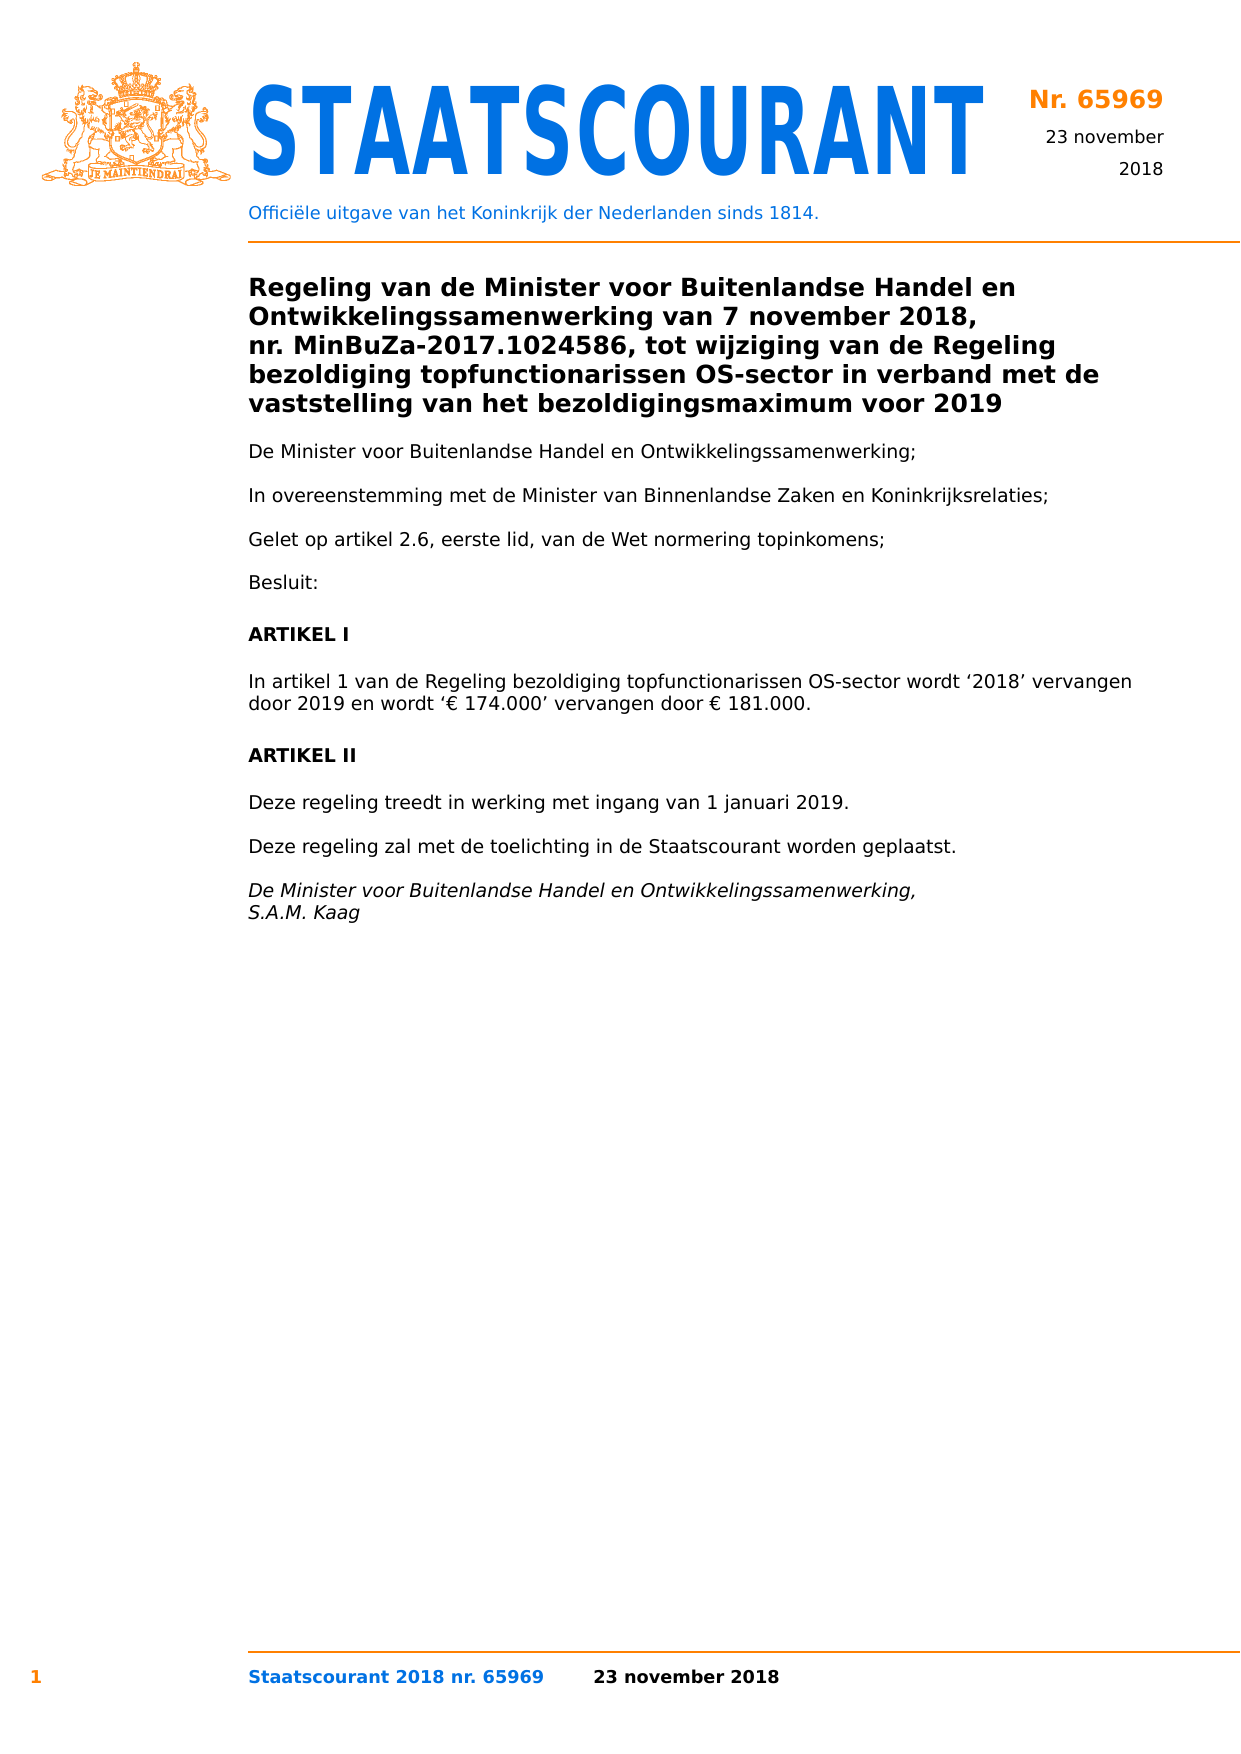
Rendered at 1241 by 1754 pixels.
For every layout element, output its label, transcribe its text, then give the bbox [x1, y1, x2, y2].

table_cell 2018 [998, 153, 1240, 203]
table_header STAATSCOURANT [248, 62, 998, 203]
text De Minister voor Buitenlandse Handel en Ontwikkelingssamenwerking; [248, 441, 1163, 463]
text Gelet op artikel 2.6, eerste lid, van de Wet normering topinkomens; [248, 528, 1163, 550]
text In overeenstemming met de Minister van Binnenlandse Zaken en Koninkrijksrelaties; [248, 484, 1163, 507]
table_header [25, 62, 248, 241]
text De Minister voor Buitenlandse Handel en Ontwikkelingssamenwerking, S.A.M. Kaag [248, 880, 1163, 924]
subtitle ARTIKEL II [248, 745, 1163, 767]
table_header Nr. 65969 [998, 62, 1240, 121]
table_cell Officiële uitgave van het Koninkrijk der Nederlanden sinds 1814. [248, 203, 1240, 241]
text In artikel 1 van de Regeling bezoldiging topfunctionarissen OS-sector wordt ‘2018’ vervangen door 2019 en wordt ‘€ 174.000’ vervangen door € 181.000. [248, 671, 1163, 715]
subtitle Regeling van de Minister voor Buitenlandse Handel en Ontwikkelingssamenwerking van 7 november 2018, nr. MinBuZa-2017.1024586, tot wijziging van de Regeling bezoldiging topfunctionarissen OS-sector in verband met de vaststelling van het bezoldigingsmaximum voor 2019 [248, 273, 1163, 419]
text Deze regeling treedt in werking met ingang van 1 januari 2019. [248, 792, 1163, 814]
picture [41, 62, 231, 186]
text Besluit: [248, 572, 1163, 594]
table_cell 23 november [998, 121, 1240, 153]
subtitle ARTIKEL I [248, 624, 1163, 646]
text Deze regeling zal met de toelichting in de Staatscourant worden geplaatst. [248, 836, 1163, 858]
